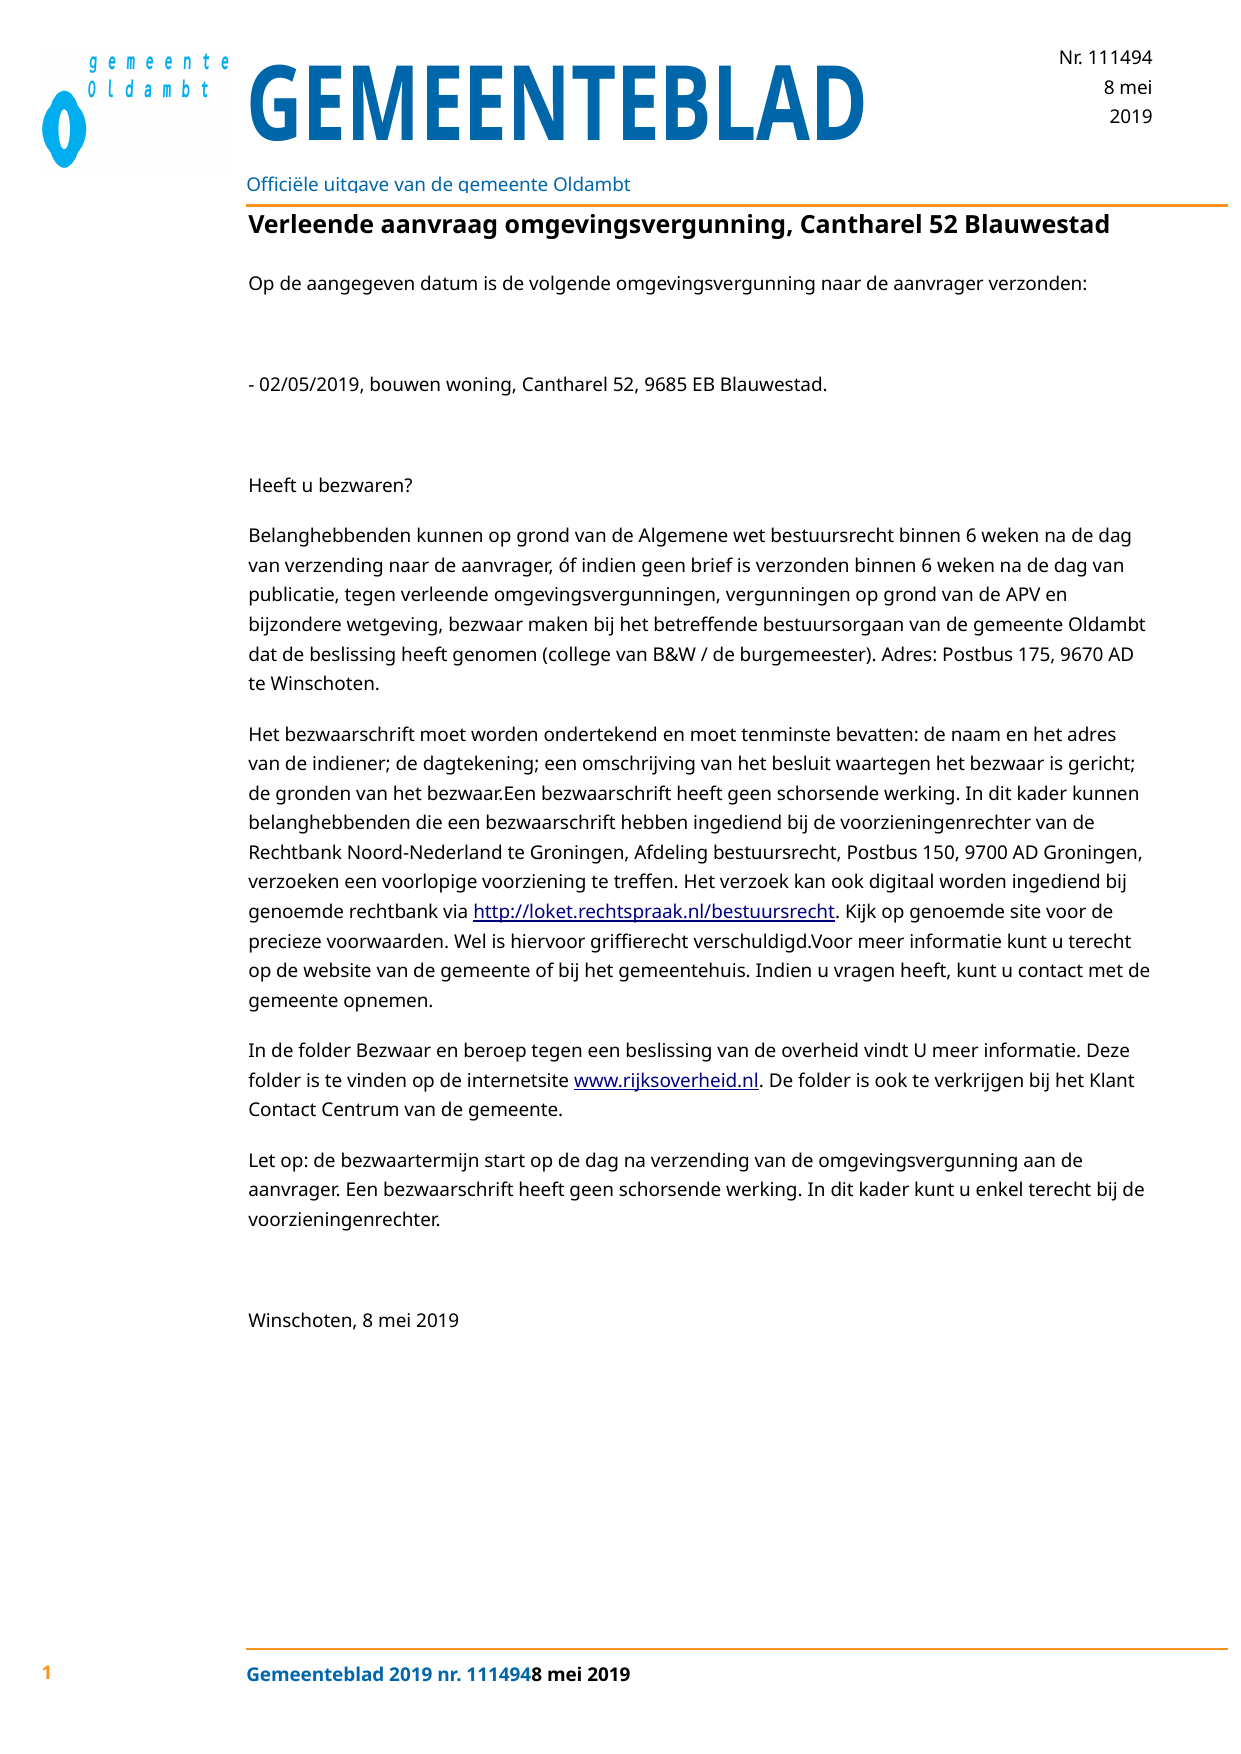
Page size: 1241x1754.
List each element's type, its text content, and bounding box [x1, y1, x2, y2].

text Belanghebbenden kunnen op grond van de Algemene wet bestuursrecht binnen 6 weken na de dag van verzending naar de aanvrager, óf indien geen brief is verzonden binnen 6 weken na de dag van publicatie, tegen verleende omgevingsvergunningen, vergunningen op grond van de APV en bijzondere wetgeving, bezwaar maken bij het betreffende bestuursorgaan van de gemeente Oldambt dat de beslissing heeft genomen (college van B&W / de burgemeester). Adres: Postbus 175, 9670 AD te Winschoten. [248, 522, 1152, 696]
text Let op: de bezwaartermijn start op de dag na verzending van de omgevingsvergunning aan de aanvrager. Een bezwaarschrift heeft geen schorsende werking. In dit kader kunt u enkel terecht bij de voorzieningenrechter. [248, 1147, 1152, 1232]
text Heeft u bezwaren? [248, 472, 1152, 498]
text Verleende aanvraag omgevingsvergunning, Cantharel 52 Blauwestad [248, 207, 1152, 241]
picture [41, 47, 231, 172]
text In de folder Bezwaar en beroep tegen een beslissing van de overheid vindt U meer informatie. Deze folder is te vinden op de internetsite www.rijksoverheid.nl. De folder is ook te verkrijgen bij het Klant Contact Centrum van de gemeente. [248, 1037, 1152, 1122]
text Winschoten, 8 mei 2019 [248, 1307, 1152, 1333]
text Het bezwaarschrift moet worden ondertekend en moet tenminste bevatten: de naam en het adres van de indiener; de dagtekening; een omschrijving van het besluit waartegen het bezwaar is gericht; de gronden van het bezwaar.Een bezwaarschrift heeft geen schorsende werking. In dit kader kunnen belanghebbenden die een bezwaarschrift hebben ingediend bij de voorzieningenrechter van de Rechtbank Noord-Nederland te Groningen, Afdeling bestuursrecht, Postbus 150, 9700 AD Groningen, verzoeken een voorlopige voorziening te treffen. Het verzoek kan ook digitaal worden ingediend bij genoemde rechtbank via http://loket.rechtspraak.nl/bestuursrecht. Kijk op genoemde site voor de precieze voorwaarden. Wel is hiervoor griffierecht verschuldigd.Voor meer informatie kunt u terecht op de website van de gemeente of bij het gemeentehuis. Indien u vragen heeft, kunt u contact met de gemeente opnemen. [248, 721, 1152, 1013]
text Op de aangegeven datum is de volgende omgevingsvergunning naar de aanvrager verzonden: [248, 270, 1152, 296]
text - 02/05/2019, bouwen woning, Cantharel 52, 9685 EB Blauwestad. [248, 371, 1152, 397]
